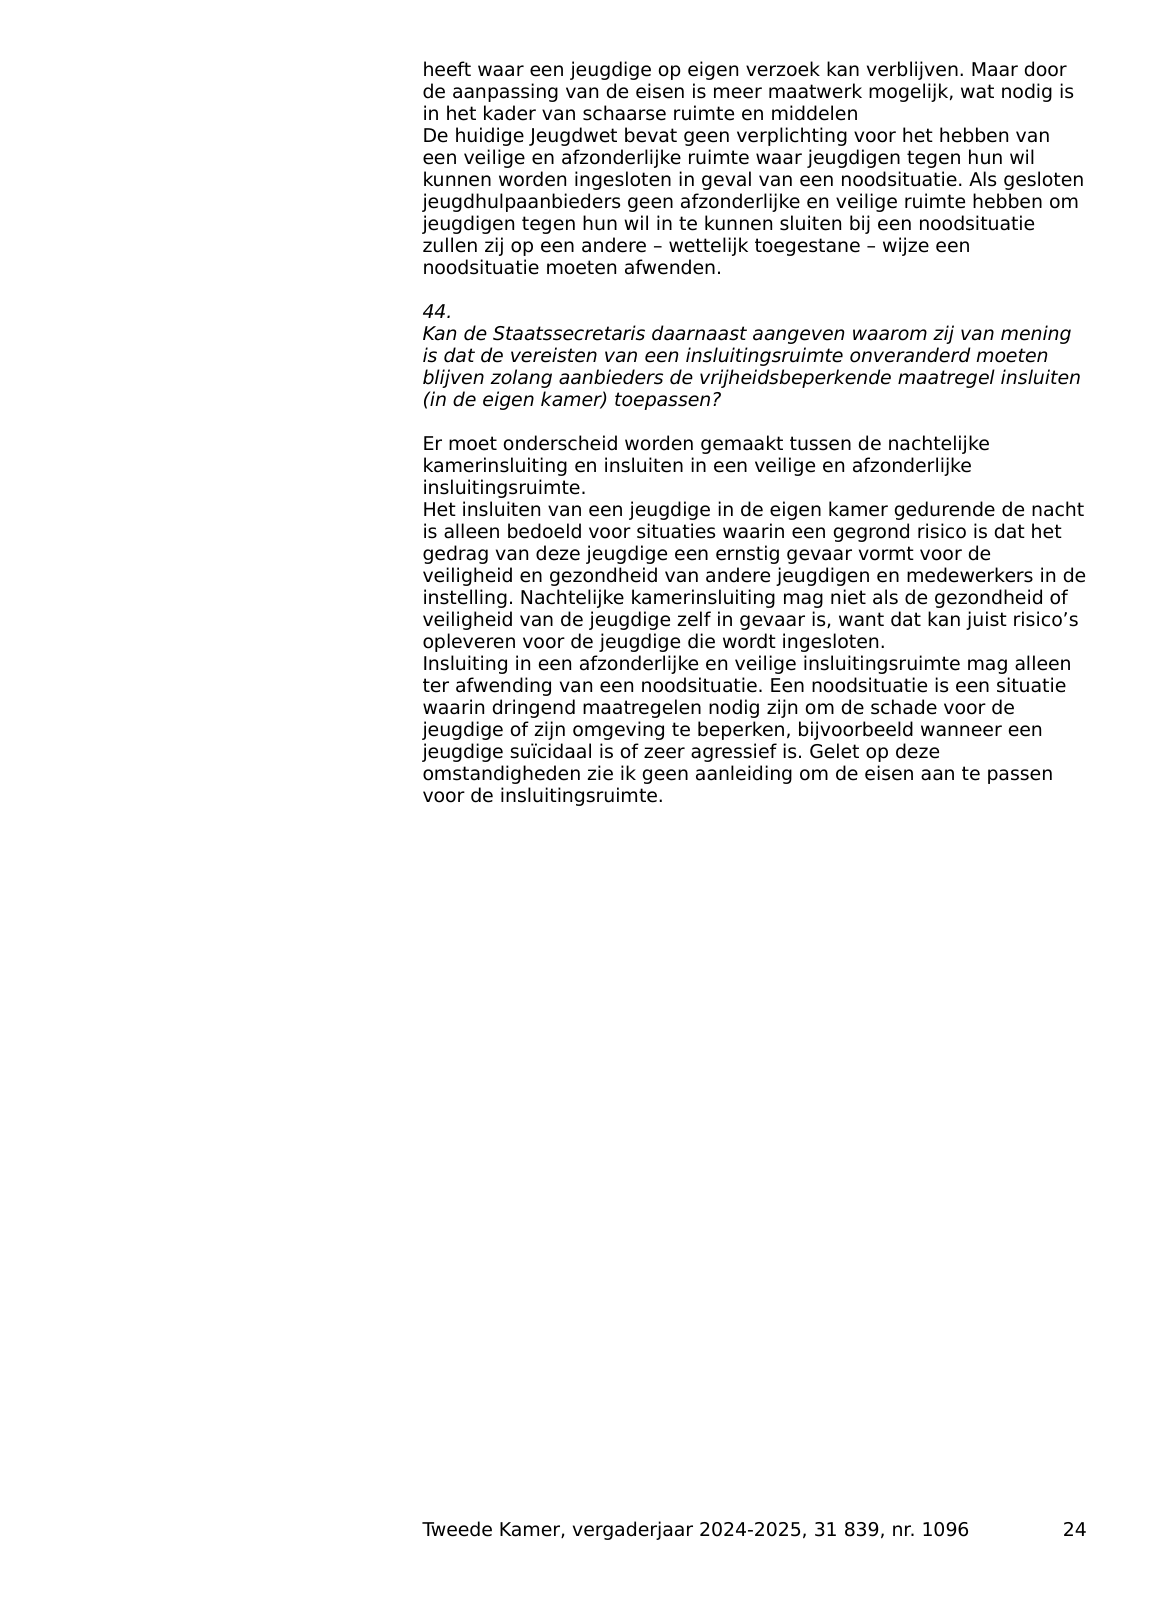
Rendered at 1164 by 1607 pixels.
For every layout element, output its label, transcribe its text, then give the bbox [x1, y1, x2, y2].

text Kan de Staatssecretaris daarnaast aangeven waarom zij van mening is dat de vereisten van een insluitingsruimte onveranderd moeten blijven zolang aanbieders de vrijheidsbeperkende maatregel insluiten (in de eigen kamer) toepassen? [422, 323, 1087, 411]
text 44. [422, 301, 1087, 323]
text Insluiting in een afzonderlijke en veilige insluitingsruimte mag alleen ter afwending van een noodsituatie. Een noodsituatie is een situatie waarin dringend maatregelen nodig zijn om de schade voor de jeugdige of zijn omgeving te beperken, bijvoorbeeld wanneer een jeugdige suïcidaal is of zeer agressief is. Gelet op deze omstandigheden zie ik geen aanleiding om de eisen aan te passen voor de insluitingsruimte. [422, 653, 1087, 807]
text heeft waar een jeugdige op eigen verzoek kan verblijven. Maar door de aanpassing van de eisen is meer maatwerk mogelijk, wat nodig is in het kader van schaarse ruimte en middelen [422, 59, 1087, 125]
text Er moet onderscheid worden gemaakt tussen de nachtelijke kamerinsluiting en insluiten in een veilige en afzonderlijke insluitingsruimte. [422, 433, 1087, 499]
text De huidige Jeugdwet bevat geen verplichting voor het hebben van een veilige en afzonderlijke ruimte waar jeugdigen tegen hun wil kunnen worden ingesloten in geval van een noodsituatie. Als gesloten jeugdhulpaanbieders geen afzonderlijke en veilige ruimte hebben om jeugdigen tegen hun wil in te kunnen sluiten bij een noodsituatie zullen zij op een andere – wettelijk toegestane – wijze een noodsituatie moeten afwenden. [422, 125, 1087, 279]
text Het insluiten van een jeugdige in de eigen kamer gedurende de nacht is alleen bedoeld voor situaties waarin een gegrond risico is dat het gedrag van deze jeugdige een ernstig gevaar vormt voor de veiligheid en gezondheid van andere jeugdigen en medewerkers in de instelling. Nachtelijke kamerinsluiting mag niet als de gezondheid of veiligheid van de jeugdige zelf in gevaar is, want dat kan juist risico’s opleveren voor de jeugdige die wordt ingesloten. [422, 499, 1087, 653]
